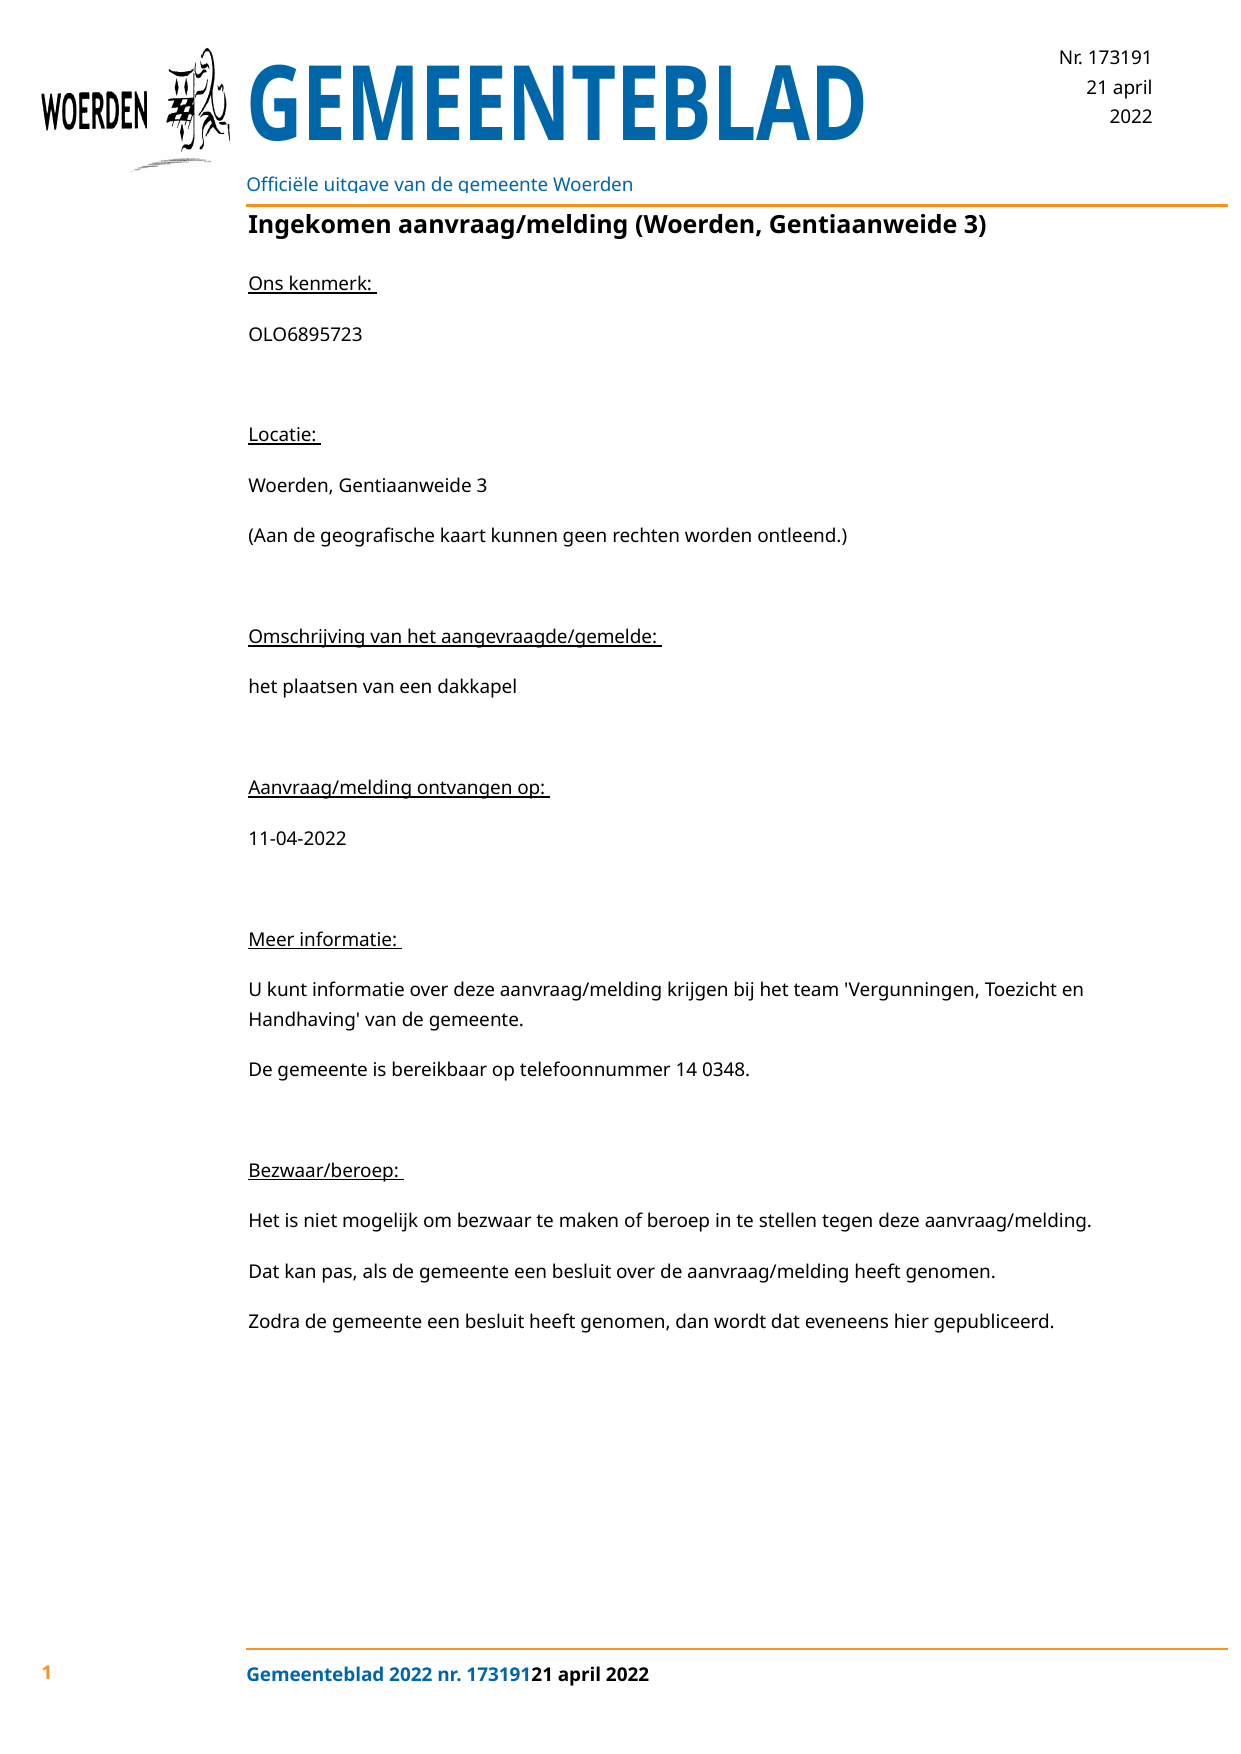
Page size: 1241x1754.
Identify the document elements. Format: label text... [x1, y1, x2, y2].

text OLO6895723 [248, 321, 1152, 346]
text Meer informatie: [248, 926, 1152, 951]
text Zodra de gemeente een besluit heeft genomen, dan wordt dat eveneens hier gepubliceerd. [248, 1308, 1152, 1334]
text Ingekomen aanvraag/melding (Woerden, Gentiaanweide 3) [248, 207, 1152, 241]
text Locatie: [248, 422, 1152, 447]
text Woerden, Gentiaanweide 3 [248, 472, 1152, 498]
text Bezwaar/beroep: [248, 1157, 1152, 1183]
text 11-04-2022 [248, 825, 1152, 851]
text Ons kenmerk: [248, 270, 1152, 296]
text Het is niet mogelijk om bezwaar te maken of beroep in te stellen tegen deze aanvraag/melding. [248, 1207, 1152, 1233]
picture [41, 47, 231, 172]
text U kunt informatie over deze aanvraag/melding krijgen bij het team 'Vergunningen, Toezicht en Handhaving' van de gemeente. [248, 976, 1152, 1031]
text Dat kan pas, als de gemeente een besluit over de aanvraag/melding heeft genomen. [248, 1258, 1152, 1283]
text Omschrijving van het aangevraagde/gemelde: [248, 623, 1152, 649]
text De gemeente is bereikbaar op telefoonnummer 14 0348. [248, 1056, 1152, 1082]
text (Aan de geografische kaart kunnen geen rechten worden ontleend.) [248, 522, 1152, 548]
text het plaatsen van een dakkapel [248, 674, 1152, 699]
text Aanvraag/melding ontvangen op: [248, 774, 1152, 800]
